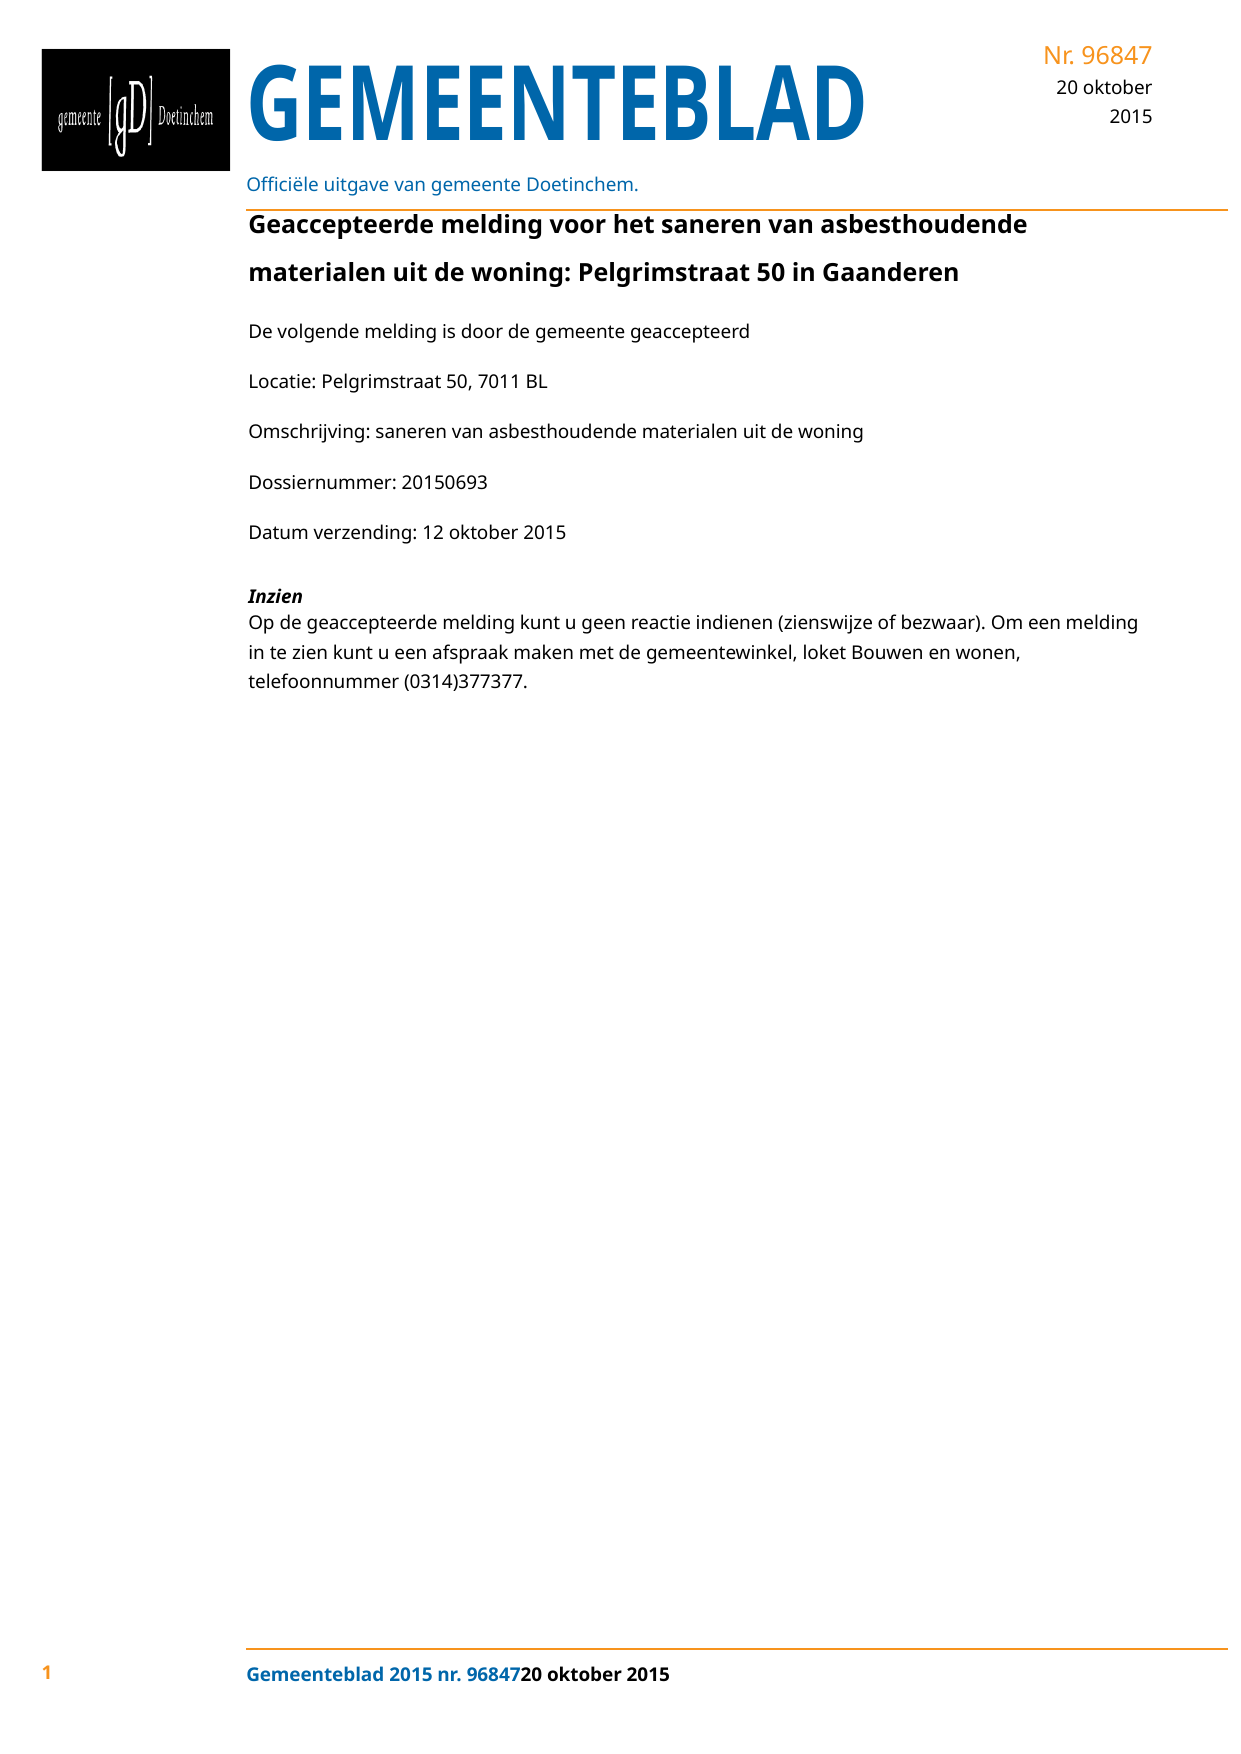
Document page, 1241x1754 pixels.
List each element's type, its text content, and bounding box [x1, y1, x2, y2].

text De volgende melding is door de gemeente geaccepteerd [248, 318, 1152, 344]
picture [41, 47, 231, 172]
text Datum verzending: 12 oktober 2015 [248, 519, 1152, 545]
text Dossiernummer: 20150693 [248, 469, 1152, 495]
text Omschrijving: saneren van asbesthoudende materialen uit de woning [248, 419, 1152, 444]
text Inzien [248, 583, 1152, 609]
text Op de geaccepteerde melding kunt u geen reactie indienen (zienswijze of bezwaar). Om een melding in te zien kunt u een afspraak maken met de gemeentewinkel, loket Bouwen en wonen, telefoonnummer (0314)377377. [248, 609, 1152, 694]
text Locatie: Pelgrimstraat 50, 7011 BL [248, 368, 1152, 394]
text Geaccepteerde melding voor het saneren van asbesthoudende materialen uit de woning: Pelgrimstraat 50 in Gaanderen [248, 211, 1152, 288]
